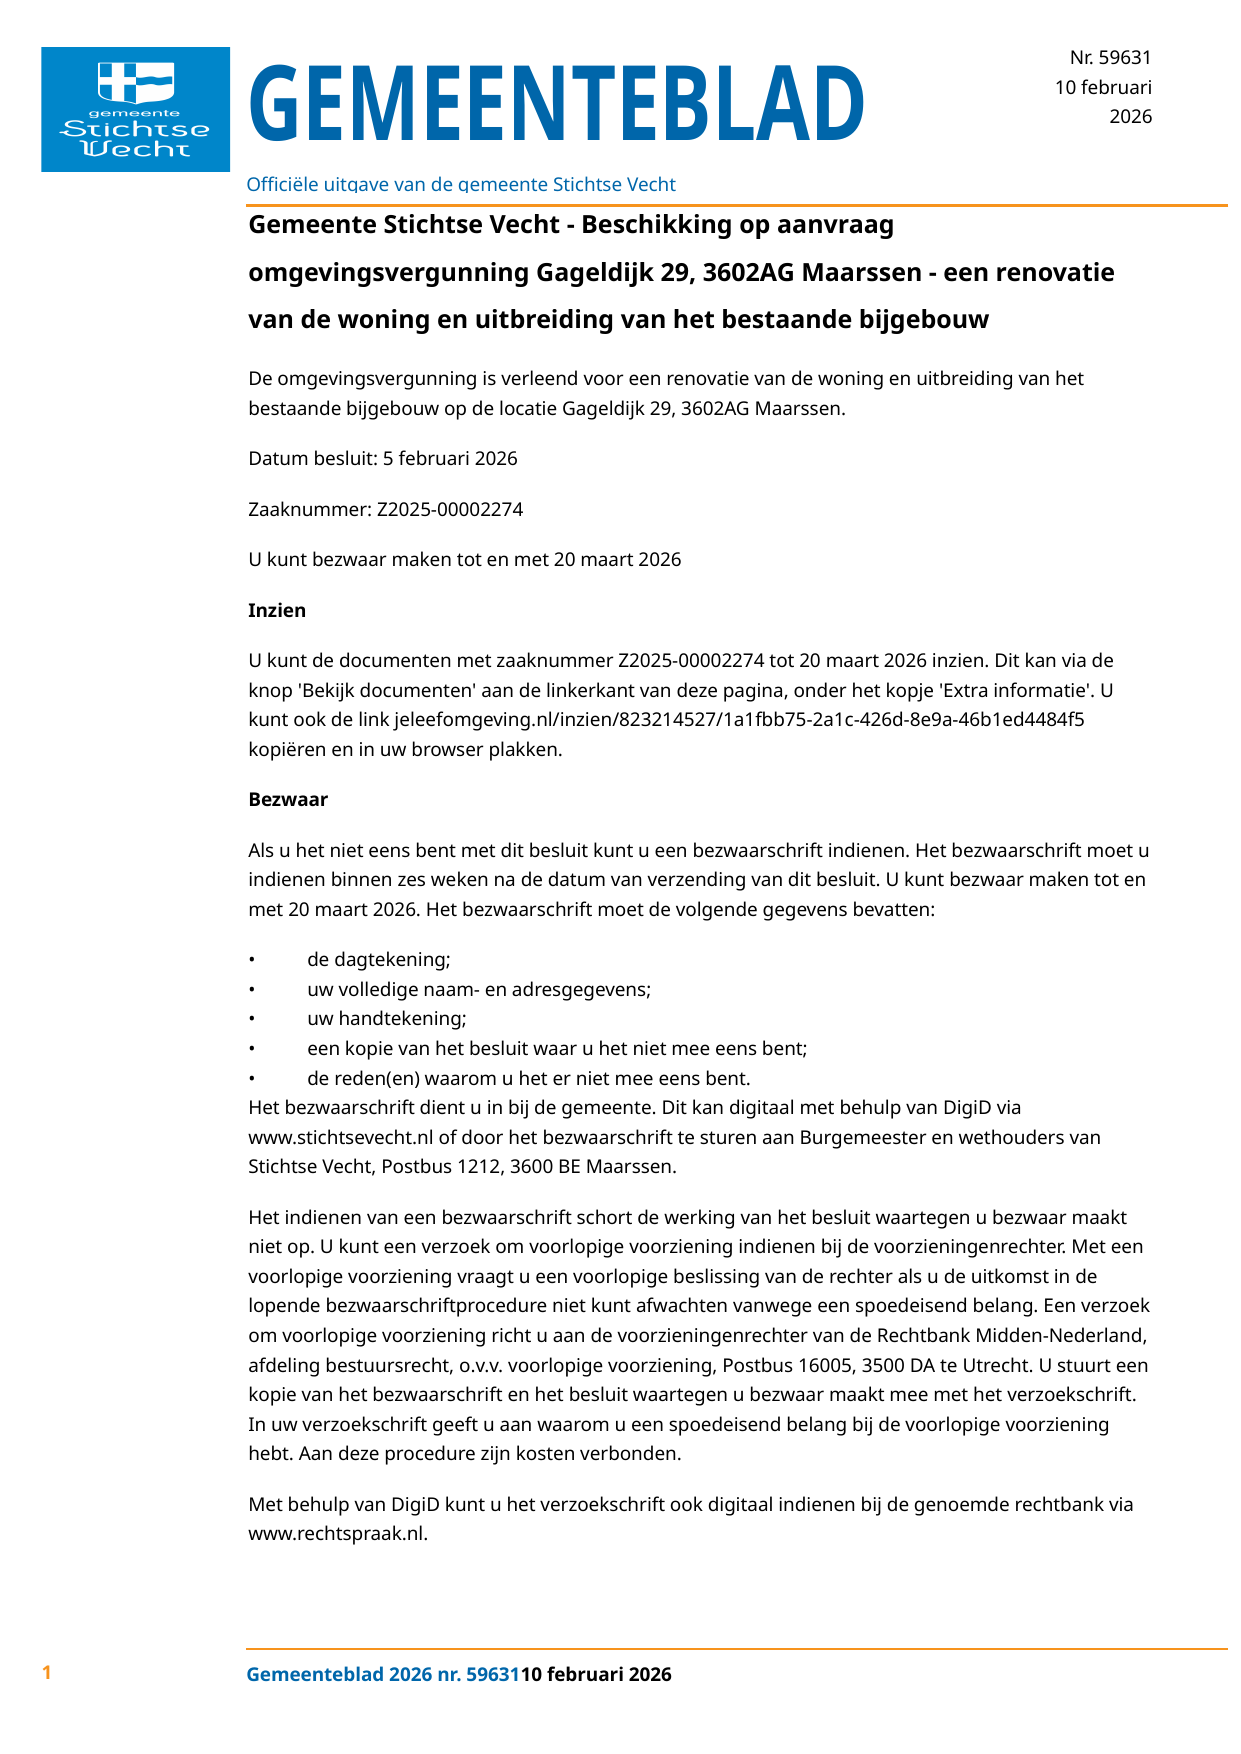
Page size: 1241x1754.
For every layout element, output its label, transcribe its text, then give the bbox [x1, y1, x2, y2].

text Als u het niet eens bent met dit besluit kunt u een bezwaarschrift indienen. Het bezwaarschrift moet u indienen binnen zes weken na de datum van verzending van dit besluit. U kunt bezwaar maken tot en met 20 maart 2026. Het bezwaarschrift moet de volgende gegevens bevatten: [248, 837, 1152, 922]
text U kunt de documenten met zaaknummer Z2025-00002274 tot 20 maart 2026 inzien. Dit kan via de knop 'Bekijk documenten' aan de linkerkant van deze pagina, onder het kopje 'Extra informatie'. U kunt ook de link jeleefomgeving.nl/inzien/823214527/1a1fbb75-2a1c-426d-8e9a-46b1ed4484f5 kopiëren en in uw browser plakken. [248, 647, 1152, 762]
text Datum besluit: 5 februari 2026 [248, 446, 1152, 471]
text Zaaknummer: Z2025-00002274 [248, 496, 1152, 522]
text U kunt bezwaar maken tot en met 20 maart 2026 [248, 546, 1152, 572]
list de dagtekening; [248, 946, 1152, 972]
list de reden(en) waarom u het er niet mee eens bent. [248, 1065, 1152, 1090]
text De omgevingsvergunning is verleend voor een renovatie van de woning en uitbreiding van het bestaande bijgebouw op de locatie Gageldijk 29, 3602AG Maarssen. [248, 366, 1152, 421]
text Met behulp van DigiD kunt u het verzoekschrift ook digitaal indienen bij de genoemde rechtbank via www.rechtspraak.nl. [248, 1491, 1152, 1546]
text Inzien [248, 597, 1152, 622]
list een kopie van het besluit waar u het niet mee eens bent; [248, 1035, 1152, 1061]
list uw volledige naam- en adresgegevens; [248, 976, 1152, 1002]
text Gemeente Stichtse Vecht - Beschikking op aanvraag omgevingsvergunning Gageldijk 29, 3602AG Maarssen - een renovatie van de woning en uitbreiding van het bestaande bijgebouw [248, 207, 1152, 336]
picture [99, 63, 135, 101]
text Bezwaar [248, 786, 1152, 812]
list uw handtekening; [248, 1006, 1152, 1031]
text Het bezwaarschrift dient u in bij de gemeente. Dit kan digitaal met behulp van DigiD via www.stichtsevecht.nl of door het bezwaarschrift te sturen aan Burgemeester en wethouders van Stichtse Vecht, Postbus 1212, 3600 BE Maarssen. [248, 1094, 1152, 1179]
text Het indienen van een bezwaarschrift schort de werking van het besluit waartegen u bezwaar maakt niet op. U kunt een verzoek om voorlopige voorziening indienen bij de voorzieningenrechter. Met een voorlopige voorziening vraagt u een voorlopige beslissing van de rechter als u de uitkomst in de lopende bezwaarschriftprocedure niet kunt afwachten vanwege een spoedeisend belang. Een verzoek om voorlopige voorziening richt u aan de voorzieningenrechter van de Rechtbank Midden-Nederland, afdeling bestuursrecht, o.v.v. voorlopige voorziening, Postbus 16005, 3500 DA te Utrecht. U stuurt een kopie van het bezwaarschrift en het besluit waartegen u bezwaar maakt mee met het verzoekschrift. In uw verzoekschrift geeft u aan waarom u een spoedeisend belang bij de voorlopige voorziening hebt. Aan deze procedure zijn kosten verbonden. [248, 1204, 1152, 1466]
picture [137, 63, 174, 103]
